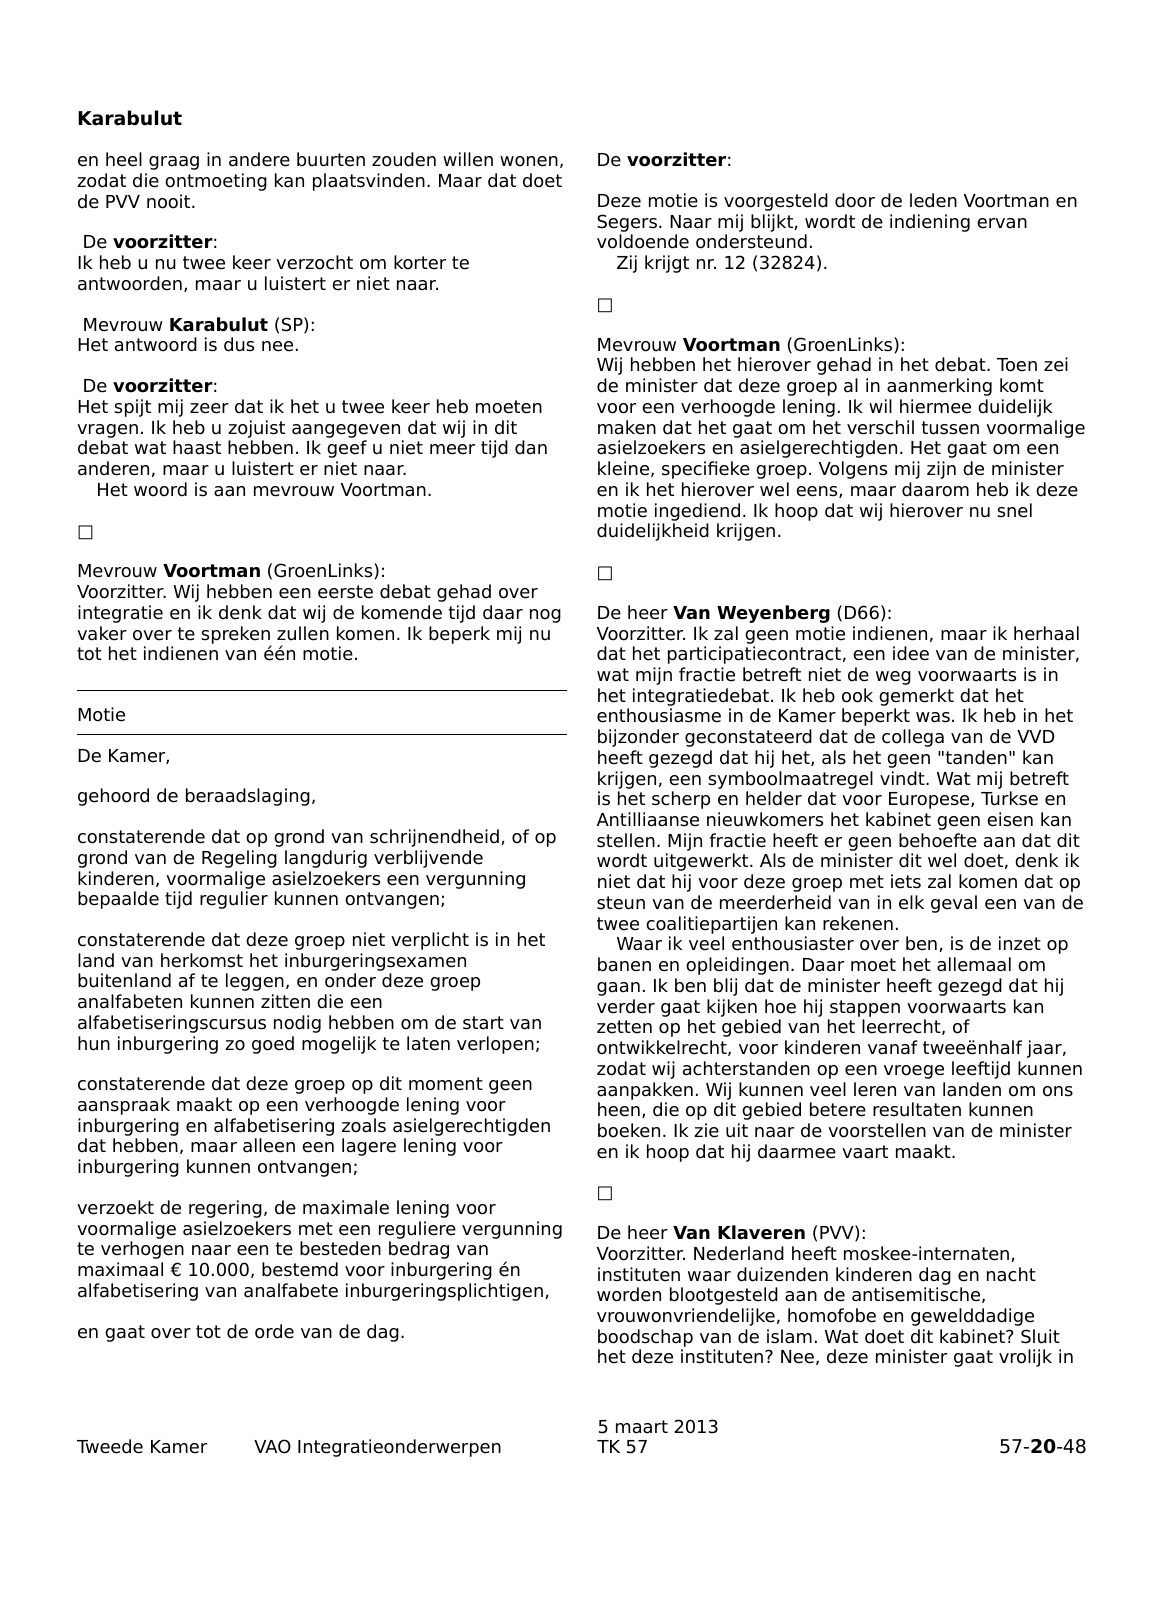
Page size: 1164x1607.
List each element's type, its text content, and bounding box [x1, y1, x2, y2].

text constaterende dat deze groep op dit moment geen aanspraak maakt op een verhoogde lening voor inburgering en alfabetisering zoals asielgerechtigden dat hebben, maar alleen een lagere lening voor inburgering kunnen ontvangen; [77, 1074, 567, 1178]
text Motie [77, 705, 567, 725]
text Mevrouw Voortman (GroenLinks): [77, 561, 567, 582]
text De heer Van Weyenberg (D66): [596, 603, 1087, 623]
text □ [77, 520, 567, 541]
text Waar ik veel enthousiaster over ben, is de inzet op banen en opleidingen. Daar moet het allemaal om gaan. Ik ben blij dat de minister heeft gezegd dat hij verder gaat kijken hoe hij stappen voorwaarts kan zetten op het gebied van het leerrecht, of ontwikkelrecht, voor kinderen vanaf tweeënhalf jaar, zodat wij achterstanden op een vroege leeftijd kunnen aanpakken. Wij kunnen veel leren van landen om ons heen, die op dit gebied betere resultaten kunnen boeken. Ik zie uit naar de voorstellen van de minister en ik hoop dat hij daarmee vaart maakt. [596, 934, 1087, 1162]
text Voorzitter. Wij hebben een eerste debat gehad over integratie en ik denk dat wij de komende tijd daar nog vaker over te spreken zullen komen. Ik beperk mij nu tot het indienen van één motie. [77, 582, 567, 665]
text □ [596, 1182, 1087, 1203]
text Het woord is aan mevrouw Voortman. [77, 480, 567, 500]
text □ [596, 562, 1087, 583]
text De Kamer, [77, 745, 567, 766]
text constaterende dat op grond van schrijnendheid, of op grond van de Regeling langdurig verblijvende kinderen, voormalige asielzoekers een vergunning bepaalde tijd regulier kunnen ontvangen; [77, 827, 567, 910]
text Voorzitter. Ik zal geen motie indienen, maar ik herhaal dat het participatiecontract, een idee van de minister, wat mijn fractie betreft niet de weg voorwaarts is in het integratiedebat. Ik heb ook gemerkt dat het enthousiasme in de Kamer beperkt was. Ik heb in het bijzonder geconstateerd dat de collega van de VVD heeft gezegd dat hij het, als het geen "tanden" kan krijgen, een symboolmaatregel vindt. Wat mij betreft is het scherp en helder dat voor Europese, Turkse en Antilliaanse nieuwkomers het kabinet geen eisen kan stellen. Mijn fractie heeft er geen behoefte aan dat dit wordt uitgewerkt. Als de minister dit wel doet, denk ik niet dat hij voor deze groep met iets zal komen dat op steun van de meerderheid van in elk geval een van de twee coalitiepartijen kan rekenen. [596, 623, 1087, 934]
text Zij krijgt nr. 12 (32824). [596, 253, 1087, 274]
text De voorzitter: [77, 376, 567, 397]
text verzoekt de regering, de maximale lening voor voormalige asielzoekers met een reguliere vergunning te verhogen naar een te besteden bedrag van maximaal € 10.000, bestemd voor inburgering én alfabetisering van analfabete inburgeringsplichtigen, [77, 1198, 567, 1301]
text De heer Van Klaveren (PVV): [596, 1223, 1087, 1244]
text en gaat over tot de orde van de dag. [77, 1321, 567, 1342]
text Het antwoord is dus nee. [77, 335, 567, 356]
text Ik heb u nu twee keer verzocht om korter te antwoorden, maar u luistert er niet naar. [77, 253, 567, 294]
text Voorzitter. Nederland heeft moskee-internaten, instituten waar duizenden kinderen dag en nacht worden blootgesteld aan de antisemitische, vrouwonvriendelijke, homofobe en gewelddadige boodschap van de islam. Wat doet dit kabinet? Sluit het deze instituten? Nee, deze minister gaat vrolijk in [596, 1244, 1087, 1368]
text gehoord de beraadslaging, [77, 786, 567, 807]
text Het spijt mij zeer dat ik het u twee keer heb moeten vragen. Ik heb u zojuist aangegeven dat wij in dit debat wat haast hebben. Ik geef u niet meer tijd dan anderen, maar u luistert er niet naar. [77, 397, 567, 480]
text De voorzitter: [596, 150, 1087, 171]
text Mevrouw Voortman (GroenLinks): [596, 334, 1087, 355]
text Wij hebben het hierover gehad in het debat. Toen zei de minister dat deze groep al in aanmerking komt voor een verhoogde lening. Ik wil hiermee duidelijk maken dat het gaat om het verschil tussen voormalige asielzoekers en asielgerechtigden. Het gaat om een kleine, specifieke groep. Volgens mij zijn de minister en ik het hierover wel eens, maar daarom heb ik deze motie ingediend. Ik hoop dat wij hierover nu snel duidelijkheid krijgen. [596, 355, 1087, 542]
text constaterende dat deze groep niet verplicht is in het land van herkomst het inburgeringsexamen buitenland af te leggen, en onder deze groep analfabeten kunnen zitten die een alfabetiseringscursus nodig hebben om de start van hun inburgering zo goed mogelijk te laten verlopen; [77, 930, 567, 1054]
text Deze motie is voorgesteld door de leden Voortman en Segers. Naar mij blijkt, wordt de indiening ervan voldoende ondersteund. [596, 191, 1087, 253]
text □ [596, 294, 1087, 314]
text De voorzitter: [77, 232, 567, 253]
text en heel graag in andere buurten zouden willen wonen, zodat die ontmoeting kan plaatsvinden. Maar dat doet de PVV nooit. [77, 150, 567, 212]
text Mevrouw Karabulut (SP): [77, 314, 567, 335]
